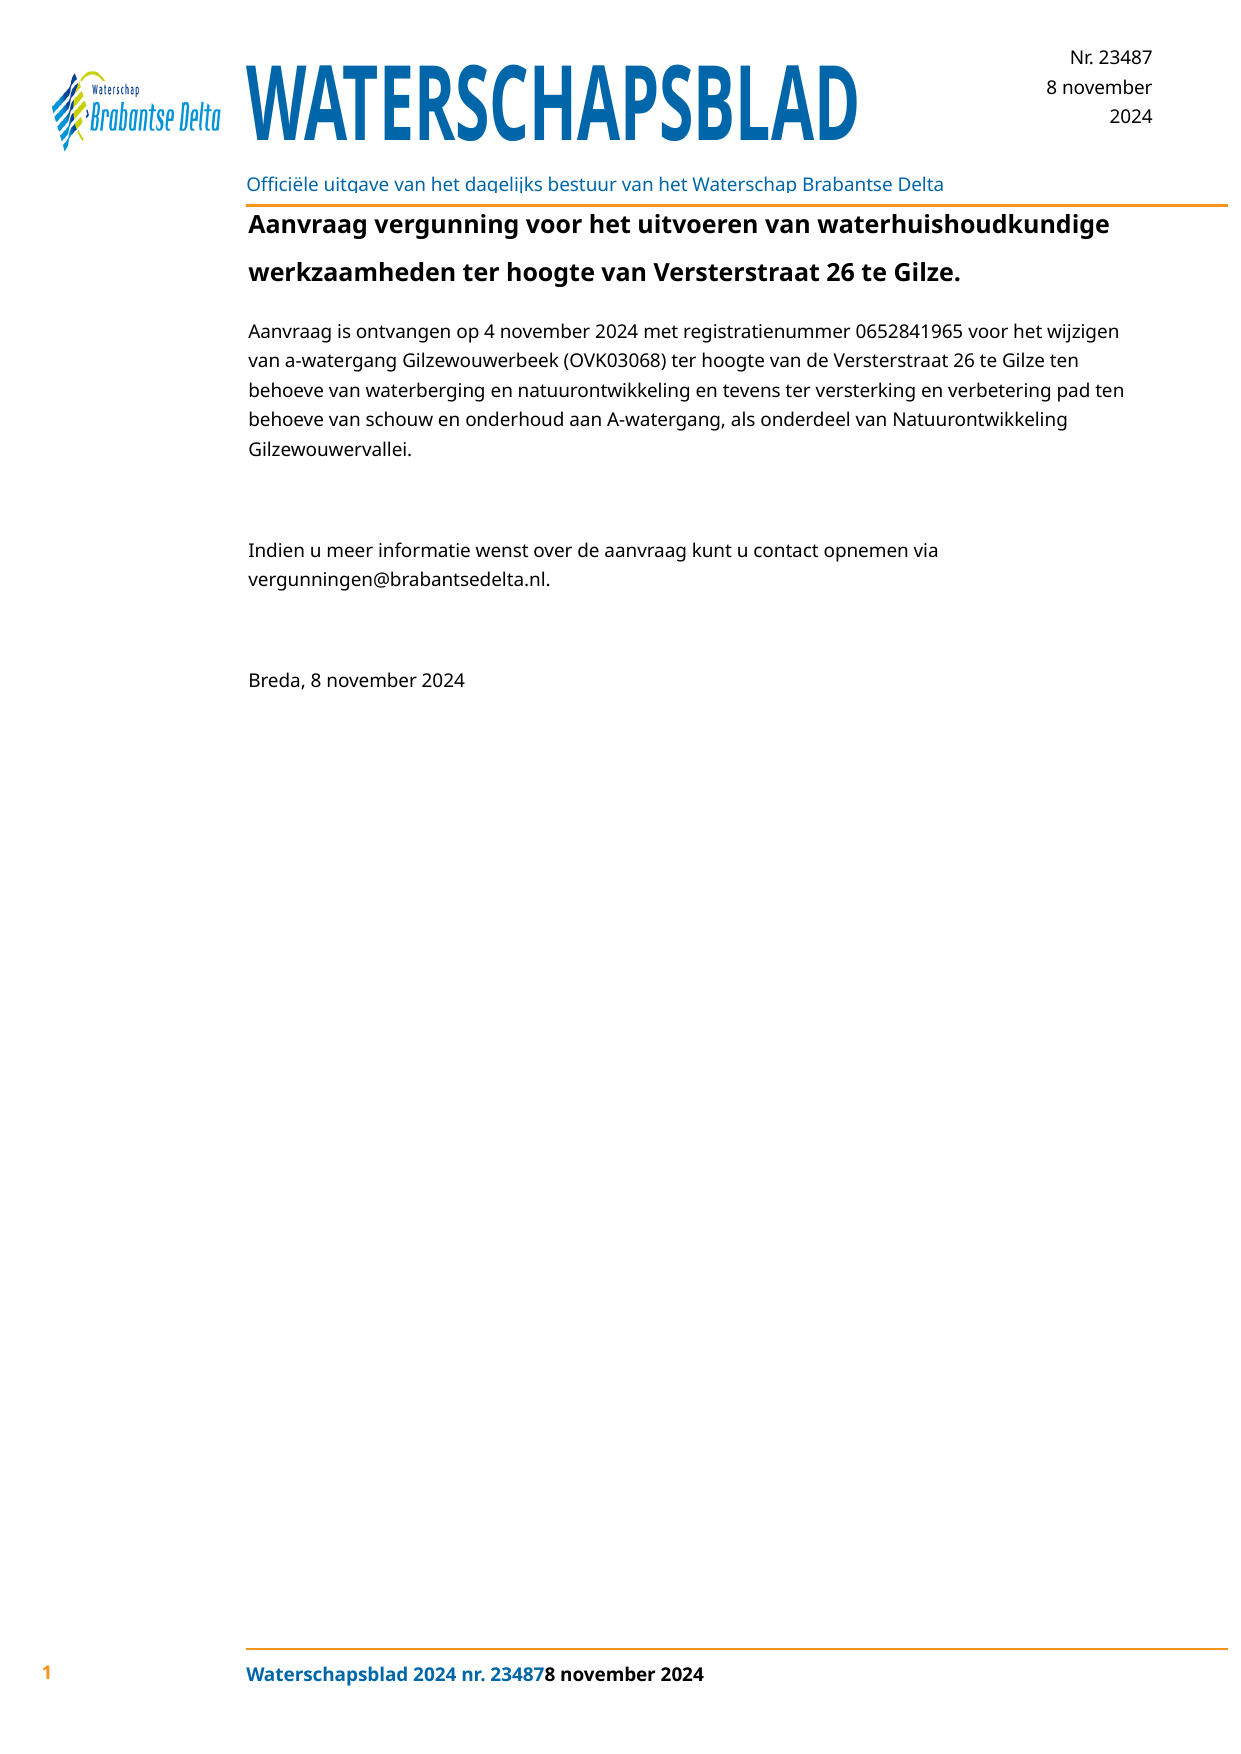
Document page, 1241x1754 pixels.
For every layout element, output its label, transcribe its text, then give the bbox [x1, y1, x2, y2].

text Aanvraag is ontvangen op 4 november 2024 met registratienummer 0652841965 voor het wijzigen van a-watergang Gilzewouwerbeek (OVK03068) ter hoogte van de Versterstraat 26 te Gilze ten behoeve van waterberging en natuurontwikkeling en tevens ter versterking en verbetering pad ten behoeve van schouw en onderhoud aan A-watergang, als onderdeel van Natuurontwikkeling Gilzewouwervallei. [248, 318, 1152, 462]
picture [41, 47, 231, 172]
text Breda, 8 november 2024 [248, 667, 1152, 693]
text Aanvraag vergunning voor het uitvoeren van waterhuishoudkundige werkzaamheden ter hoogte van Versterstraat 26 te Gilze. [248, 207, 1152, 288]
text Indien u meer informatie wenst over de aanvraag kunt u contact opnemen via vergunningen@brabantsedelta.nl. [248, 537, 1152, 592]
